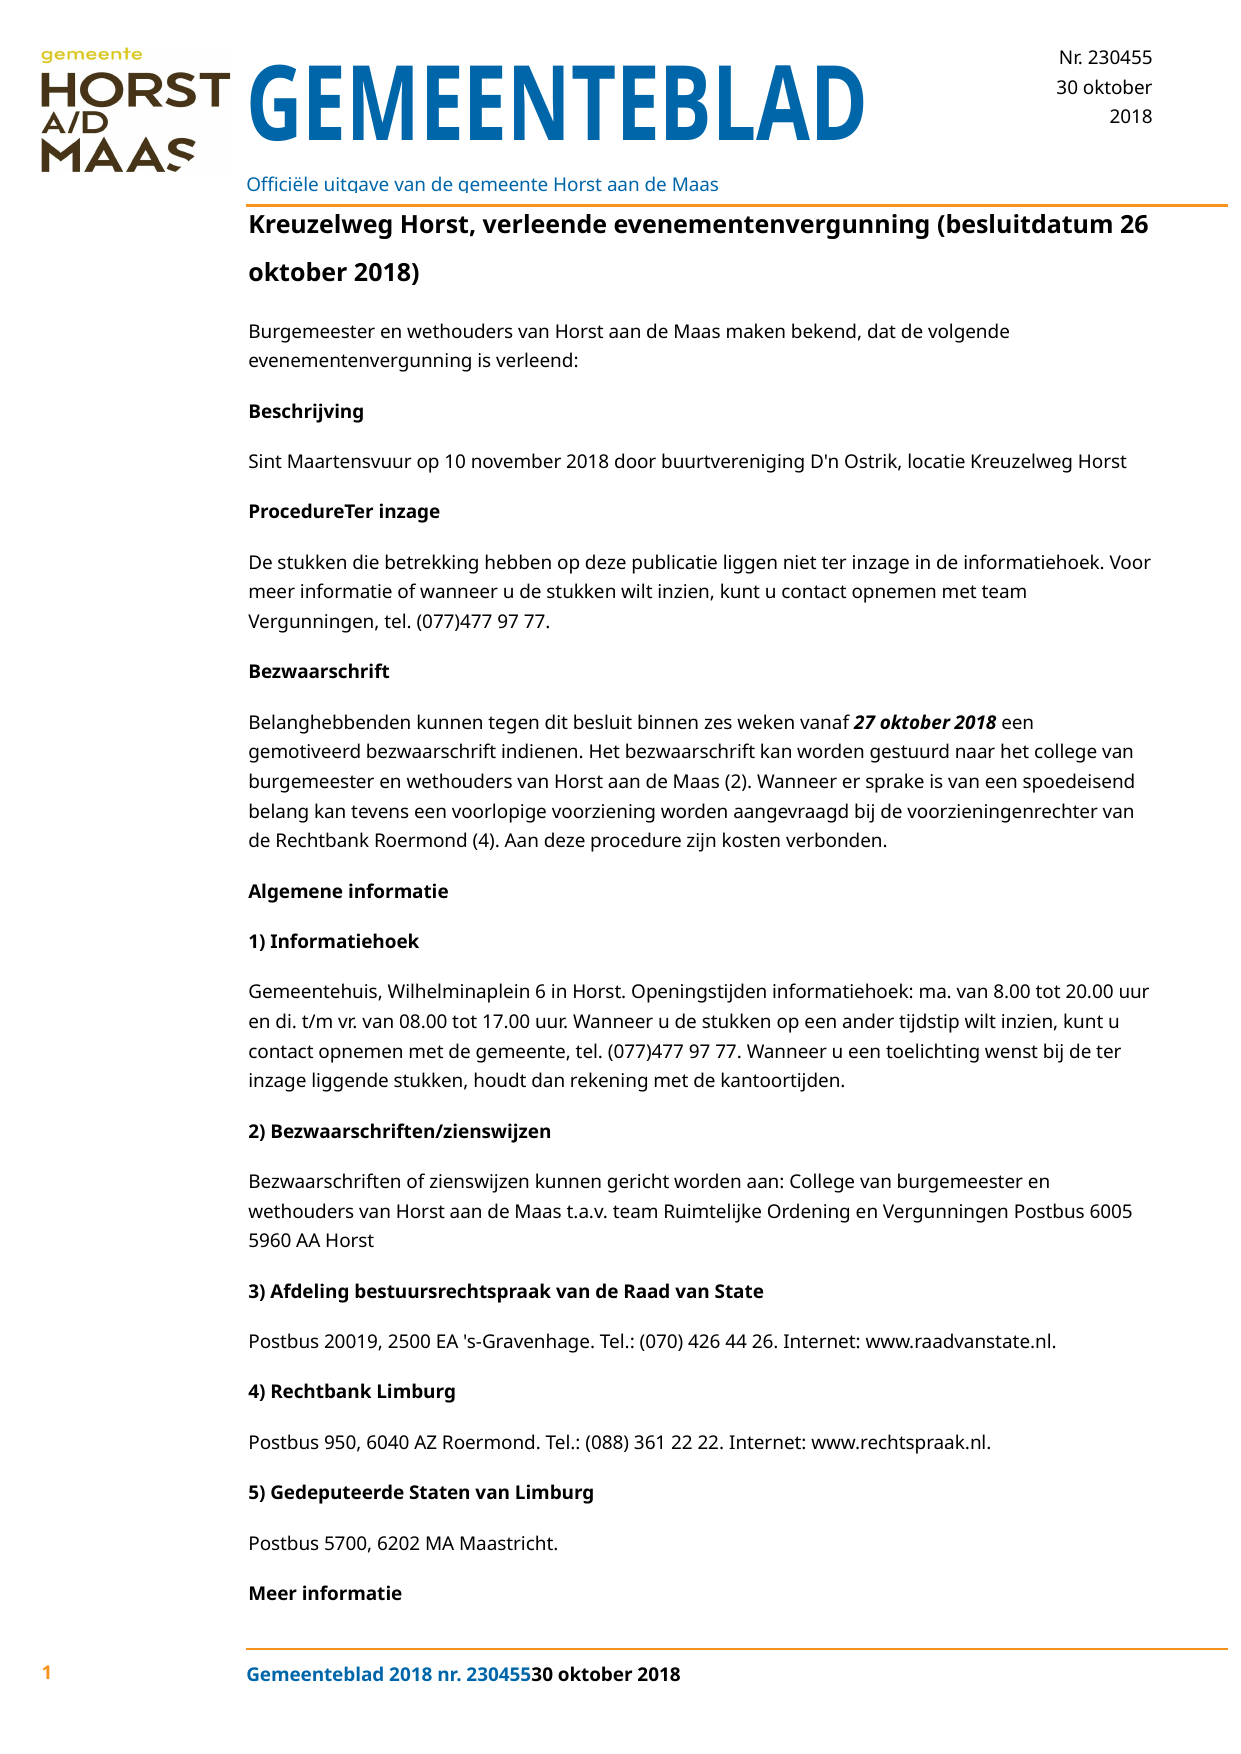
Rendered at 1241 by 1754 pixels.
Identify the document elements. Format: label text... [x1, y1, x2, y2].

text 3) Afdeling bestuursrechtspraak van de Raad van State [248, 1278, 1152, 1304]
text Burgemeester en wethouders van Horst aan de Maas maken bekend, dat de volgende evenementenvergunning is verleend: [248, 318, 1152, 373]
text Beschrijving [248, 398, 1152, 424]
text ProcedureTer inzage [248, 499, 1152, 524]
text Sint Maartensvuur op 10 november 2018 door buurtvereniging D'n Ostrik, locatie Kreuzelweg Horst [248, 448, 1152, 474]
text Kreuzelweg Horst, verleende evenementenvergunning (besluitdatum 26 oktober 2018) [248, 207, 1152, 288]
picture [41, 47, 231, 172]
text 5) Gedeputeerde Staten van Limburg [248, 1479, 1152, 1505]
text De stukken die betrekking hebben op deze publicatie liggen niet ter inzage in de informatiehoek. Voor meer informatie of wanneer u de stukken wilt inzien, kunt u contact opnemen met team Vergunningen, tel. (077)477 97 77. [248, 549, 1152, 634]
text Bezwaarschrift [248, 659, 1152, 684]
text 2) Bezwaarschriften/zienswijzen [248, 1118, 1152, 1144]
text Meer informatie [248, 1580, 1152, 1606]
text Postbus 950, 6040 AZ Roermond. Tel.: (088) 361 22 22. Internet: www.rechtspraak.nl. [248, 1429, 1152, 1455]
text Algemene informatie [248, 878, 1152, 904]
text Postbus 20019, 2500 EA 's-Gravenhage. Tel.: (070) 426 44 26. Internet: www.raadvanstate.nl. [248, 1328, 1152, 1354]
text 4) Rechtbank Limburg [248, 1379, 1152, 1404]
text Gemeentehuis, Wilhelminaplein 6 in Horst. Openingstijden informatiehoek: ma. van 8.00 tot 20.00 uur en di. t/m vr. van 08.00 tot 17.00 uur. Wanneer u de stukken op een ander tijdstip wilt inzien, kunt u contact opnemen met de gemeente, tel. (077)477 97 77. Wanneer u een toelichting wenst bij de ter inzage liggende stukken, houdt dan rekening met de kantoortijden. [248, 979, 1152, 1093]
text Bezwaarschriften of zienswijzen kunnen gericht worden aan: College van burgemeester en wethouders van Horst aan de Maas t.a.v. team Ruimtelijke Ordening en Vergunningen Postbus 6005 5960 AA Horst [248, 1168, 1152, 1253]
text Postbus 5700, 6202 MA Maastricht. [248, 1530, 1152, 1556]
text 1) Informatiehoek [248, 928, 1152, 954]
text Belanghebbenden kunnen tegen dit besluit binnen zes weken vanaf 27 oktober 2018 een gemotiveerd bezwaarschrift indienen. Het bezwaarschrift kan worden gestuurd naar het college van burgemeester en wethouders van Horst aan de Maas (2). Wanneer er sprake is van een spoedeisend belang kan tevens een voorlopige voorziening worden aangevraagd bij de voorzieningenrechter van de Rechtbank Roermond (4). Aan deze procedure zijn kosten verbonden. [248, 709, 1152, 853]
